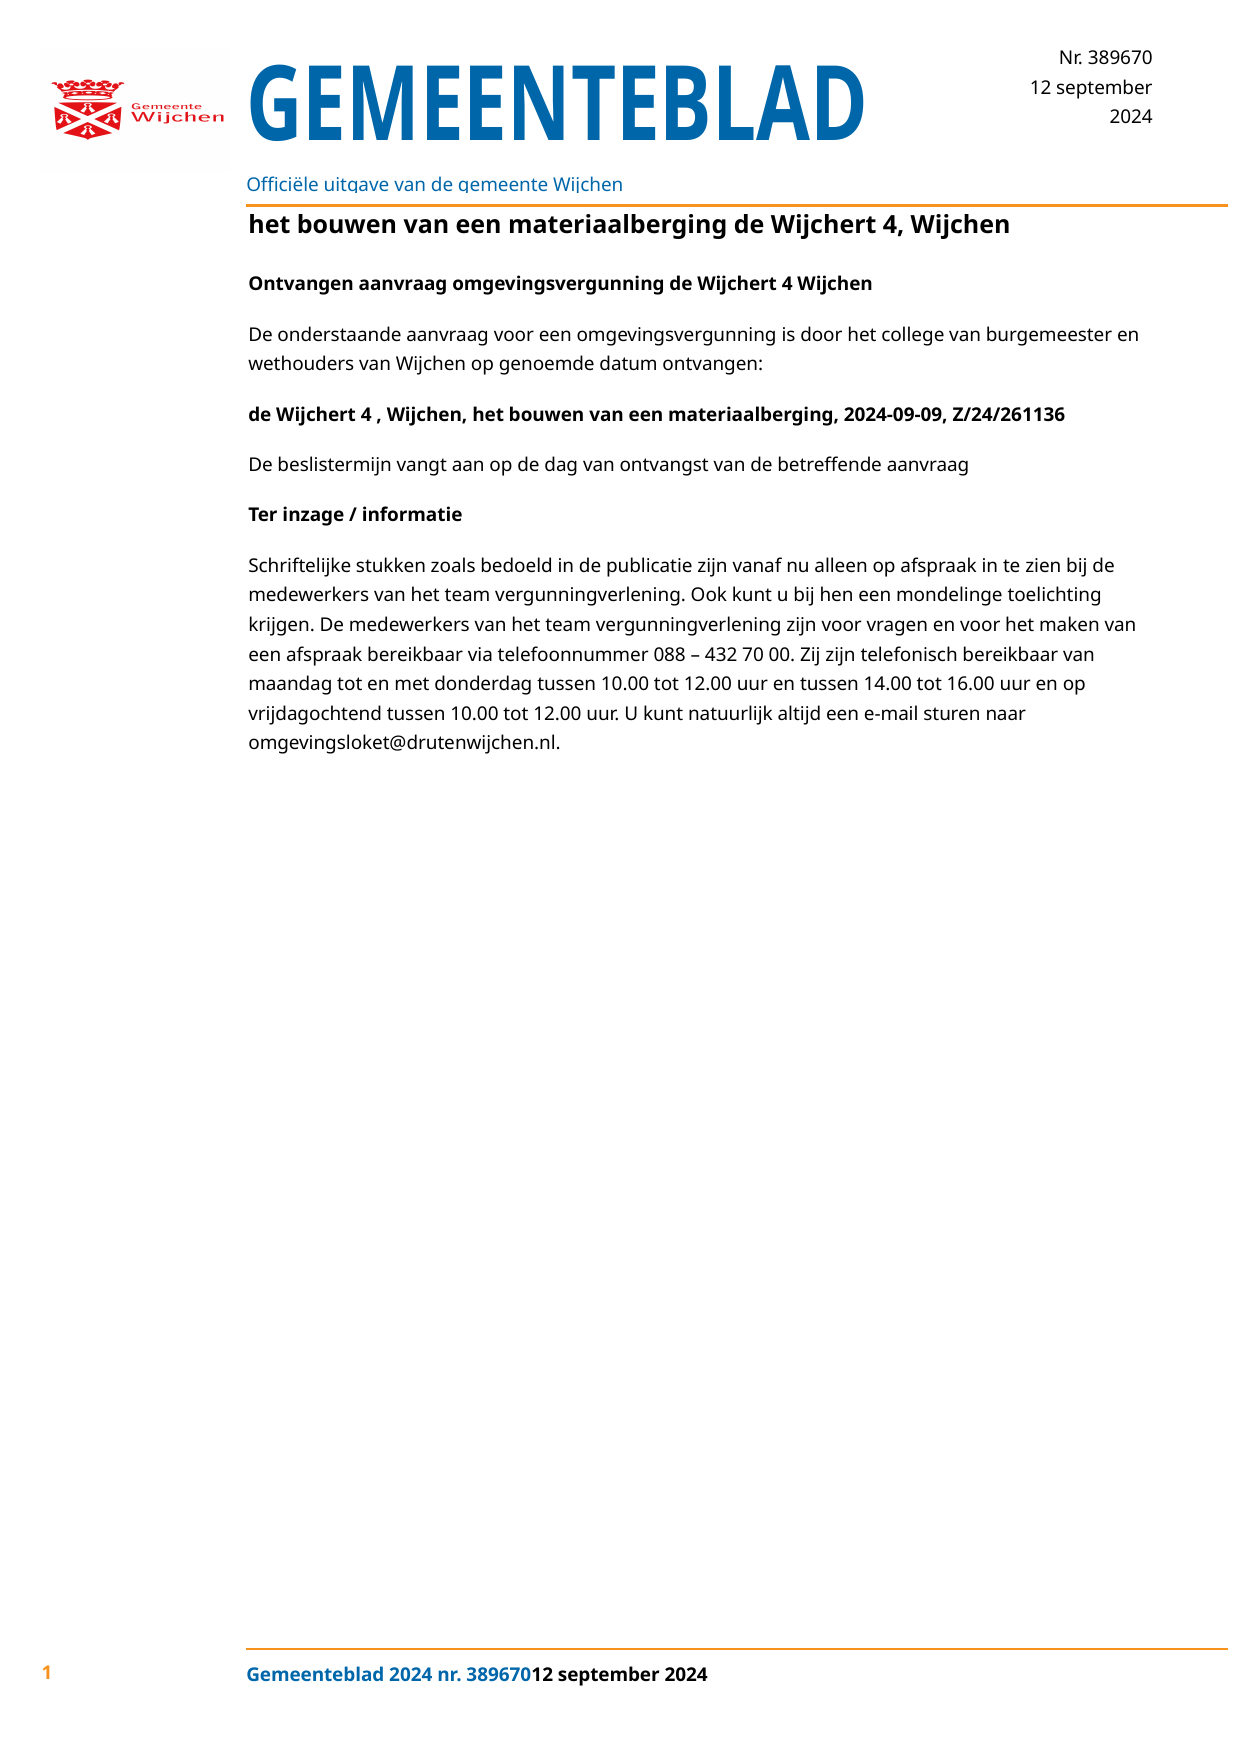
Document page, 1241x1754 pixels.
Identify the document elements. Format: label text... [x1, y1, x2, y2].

text de Wijchert 4 , Wijchen, het bouwen van een materiaalberging, 2024-09-09, Z/24/261136 [248, 401, 1152, 426]
text Schriftelijke stukken zoals bedoeld in de publicatie zijn vanaf nu alleen op afspraak in te zien bij de medewerkers van het team vergunningverlening. Ook kunt u bij hen een mondelinge toelichting krijgen. De medewerkers van het team vergunningverlening zijn voor vragen en voor het maken van een afspraak bereikbaar via telefoonnummer 088 – 432 70 00. Zij zijn telefonisch bereikbaar van maandag tot en met donderdag tussen 10.00 tot 12.00 uur en tussen 14.00 tot 16.00 uur en op vrijdagochtend tussen 10.00 tot 12.00 uur. U kunt natuurlijk altijd een e-mail sturen naar omgevingsloket@drutenwijchen.nl. [248, 552, 1152, 755]
picture [41, 47, 231, 172]
text De onderstaande aanvraag voor een omgevingsvergunning is door het college van burgemeester en wethouders van Wijchen op genoemde datum ontvangen: [248, 321, 1152, 376]
text het bouwen van een materiaalberging de Wijchert 4, Wijchen [248, 207, 1152, 241]
text De beslistermijn vangt aan op de dag van ontvangst van de betreffende aanvraag [248, 451, 1152, 477]
text Ontvangen aanvraag omgevingsvergunning de Wijchert 4 Wijchen [248, 270, 1152, 296]
text Ter inzage / informatie [248, 502, 1152, 527]
